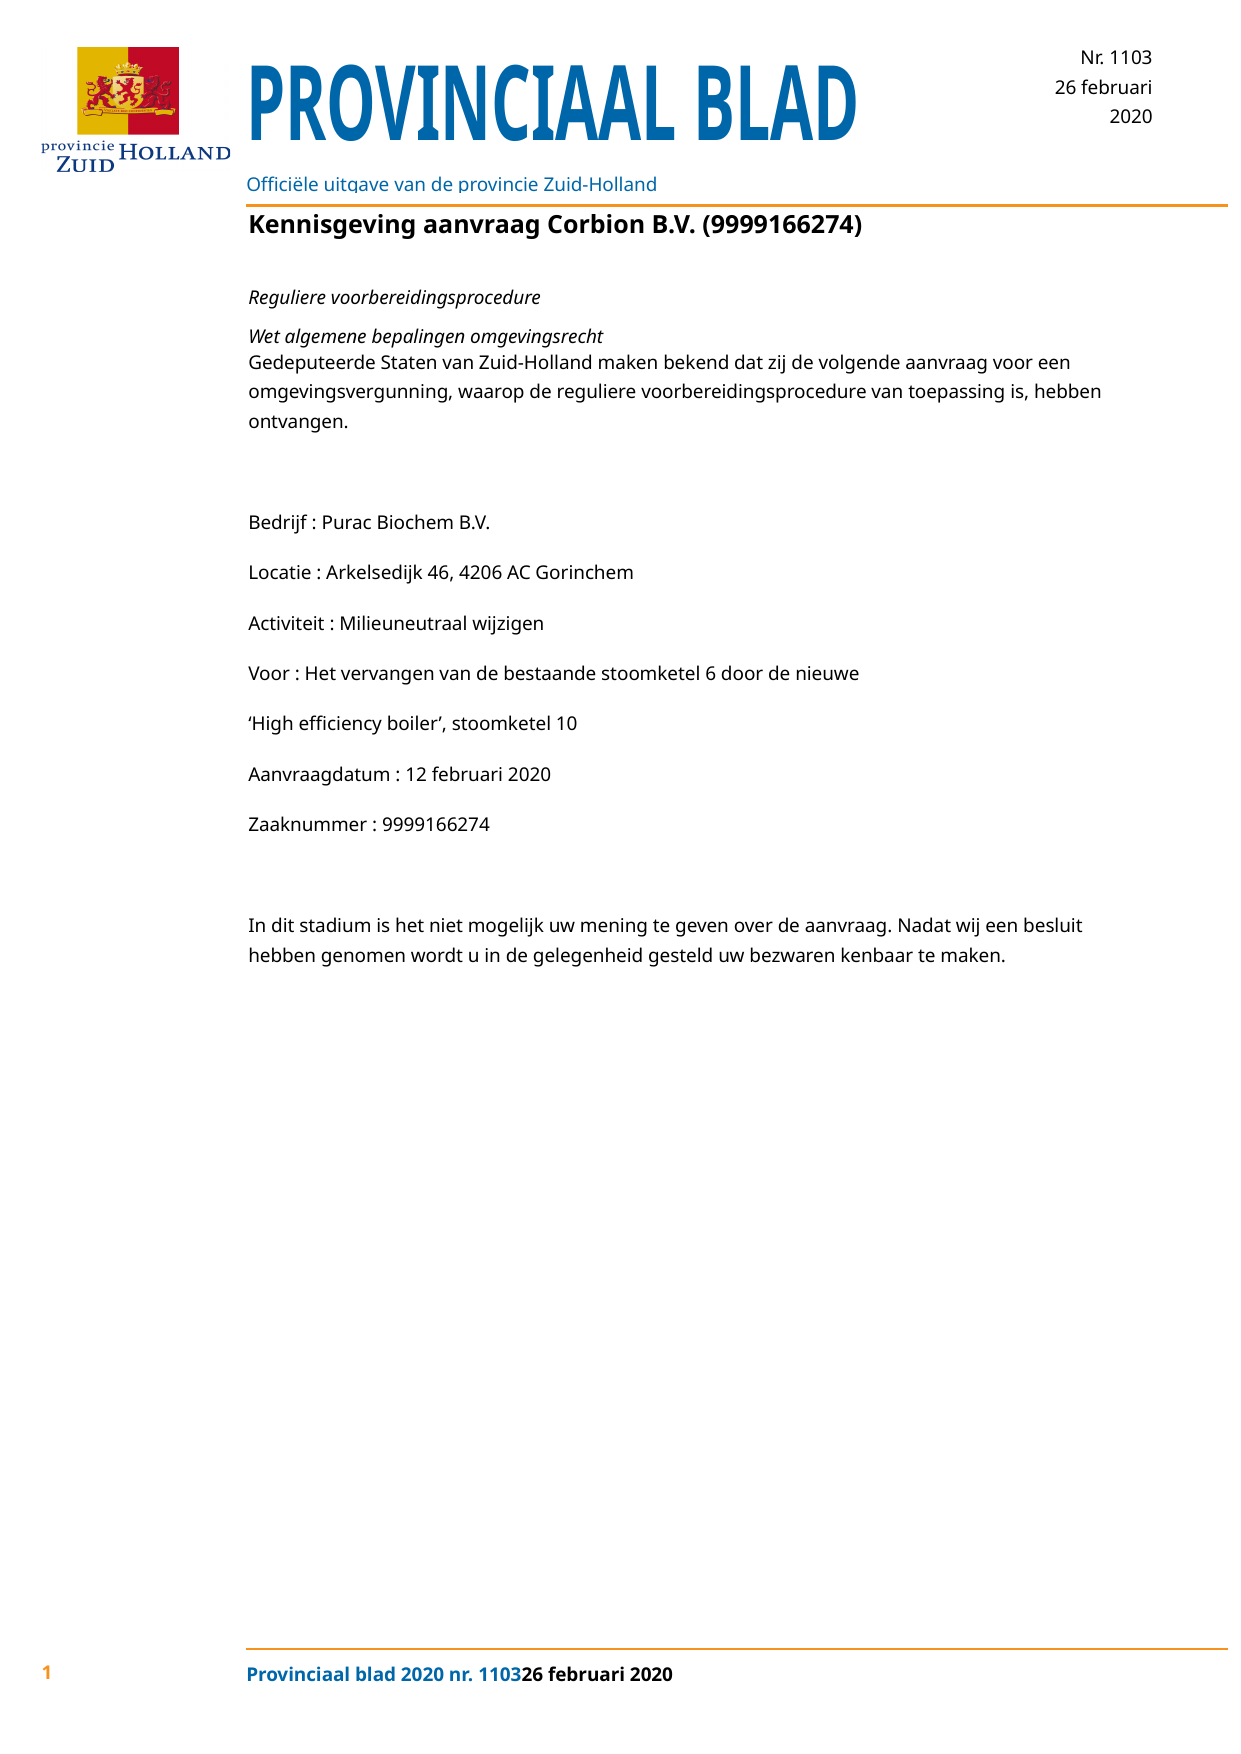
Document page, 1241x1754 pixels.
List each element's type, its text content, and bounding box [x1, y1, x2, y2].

text Reguliere voorbereidingsprocedure [248, 284, 1152, 309]
text Bedrijf : Purac Biochem B.V. [248, 509, 1152, 534]
text Zaaknummer : 9999166274 [248, 811, 1152, 837]
text Kennisgeving aanvraag Corbion B.V. (9999166274) [248, 207, 1152, 241]
text In dit stadium is het niet mogelijk uw mening te geven over de aanvraag. Nadat wij een besluit hebben genomen wordt u in de gelegenheid gesteld uw bezwaren kenbaar te maken. [248, 912, 1152, 967]
text Gedeputeerde Staten van Zuid-Holland maken bekend dat zij de volgende aanvraag voor een omgevingsvergunning, waarop de reguliere voorbereidingsprocedure van toepassing is, hebben ontvangen. [248, 349, 1152, 434]
text Activiteit : Milieuneutraal wijzigen [248, 610, 1152, 635]
text Aanvraagdatum : 12 februari 2020 [248, 761, 1152, 787]
text Voor : Het vervangen van de bestaande stoomketel 6 door de nieuwe [248, 660, 1152, 686]
text ‘High efficiency boiler’, stoomketel 10 [248, 711, 1152, 736]
picture [41, 47, 231, 172]
text Wet algemene bepalingen omgevingsrecht [248, 323, 1152, 349]
text Locatie : Arkelsedijk 46, 4206 AC Gorinchem [248, 559, 1152, 585]
